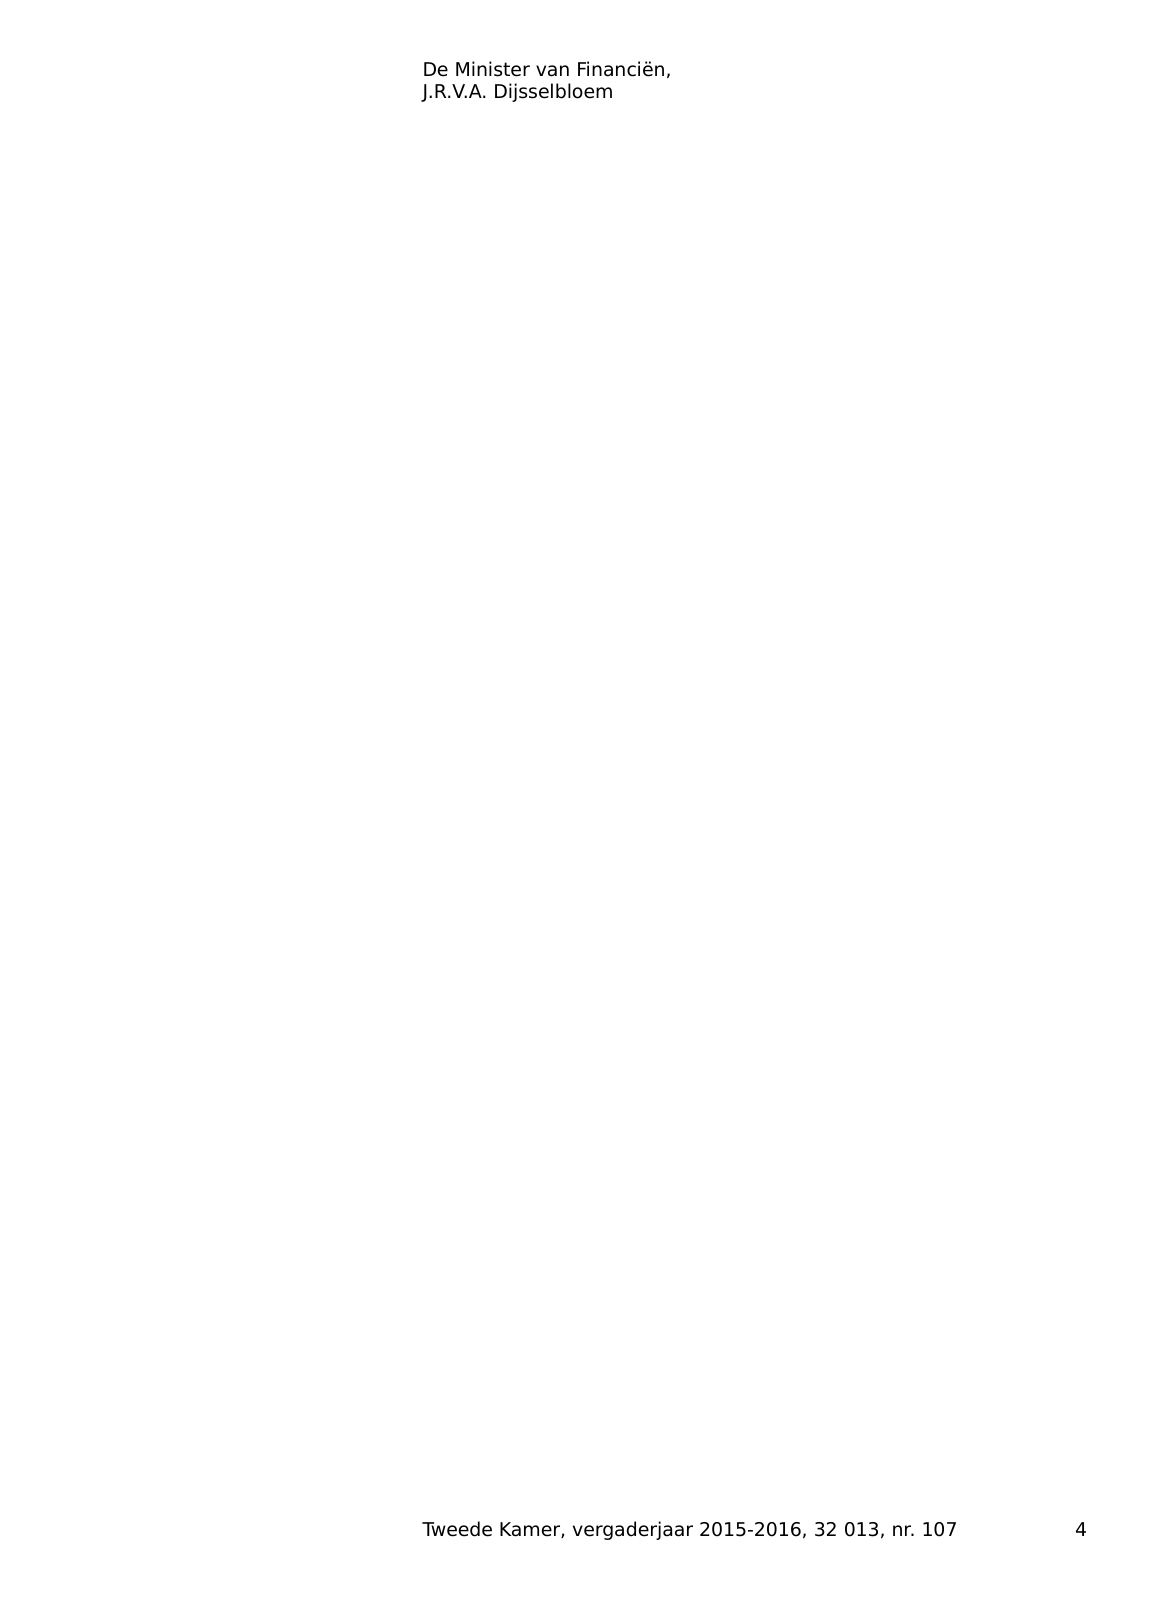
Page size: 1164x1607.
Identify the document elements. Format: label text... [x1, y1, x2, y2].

text De Minister van Financiën, J.R.V.A. Dijsselbloem [422, 59, 1087, 103]
